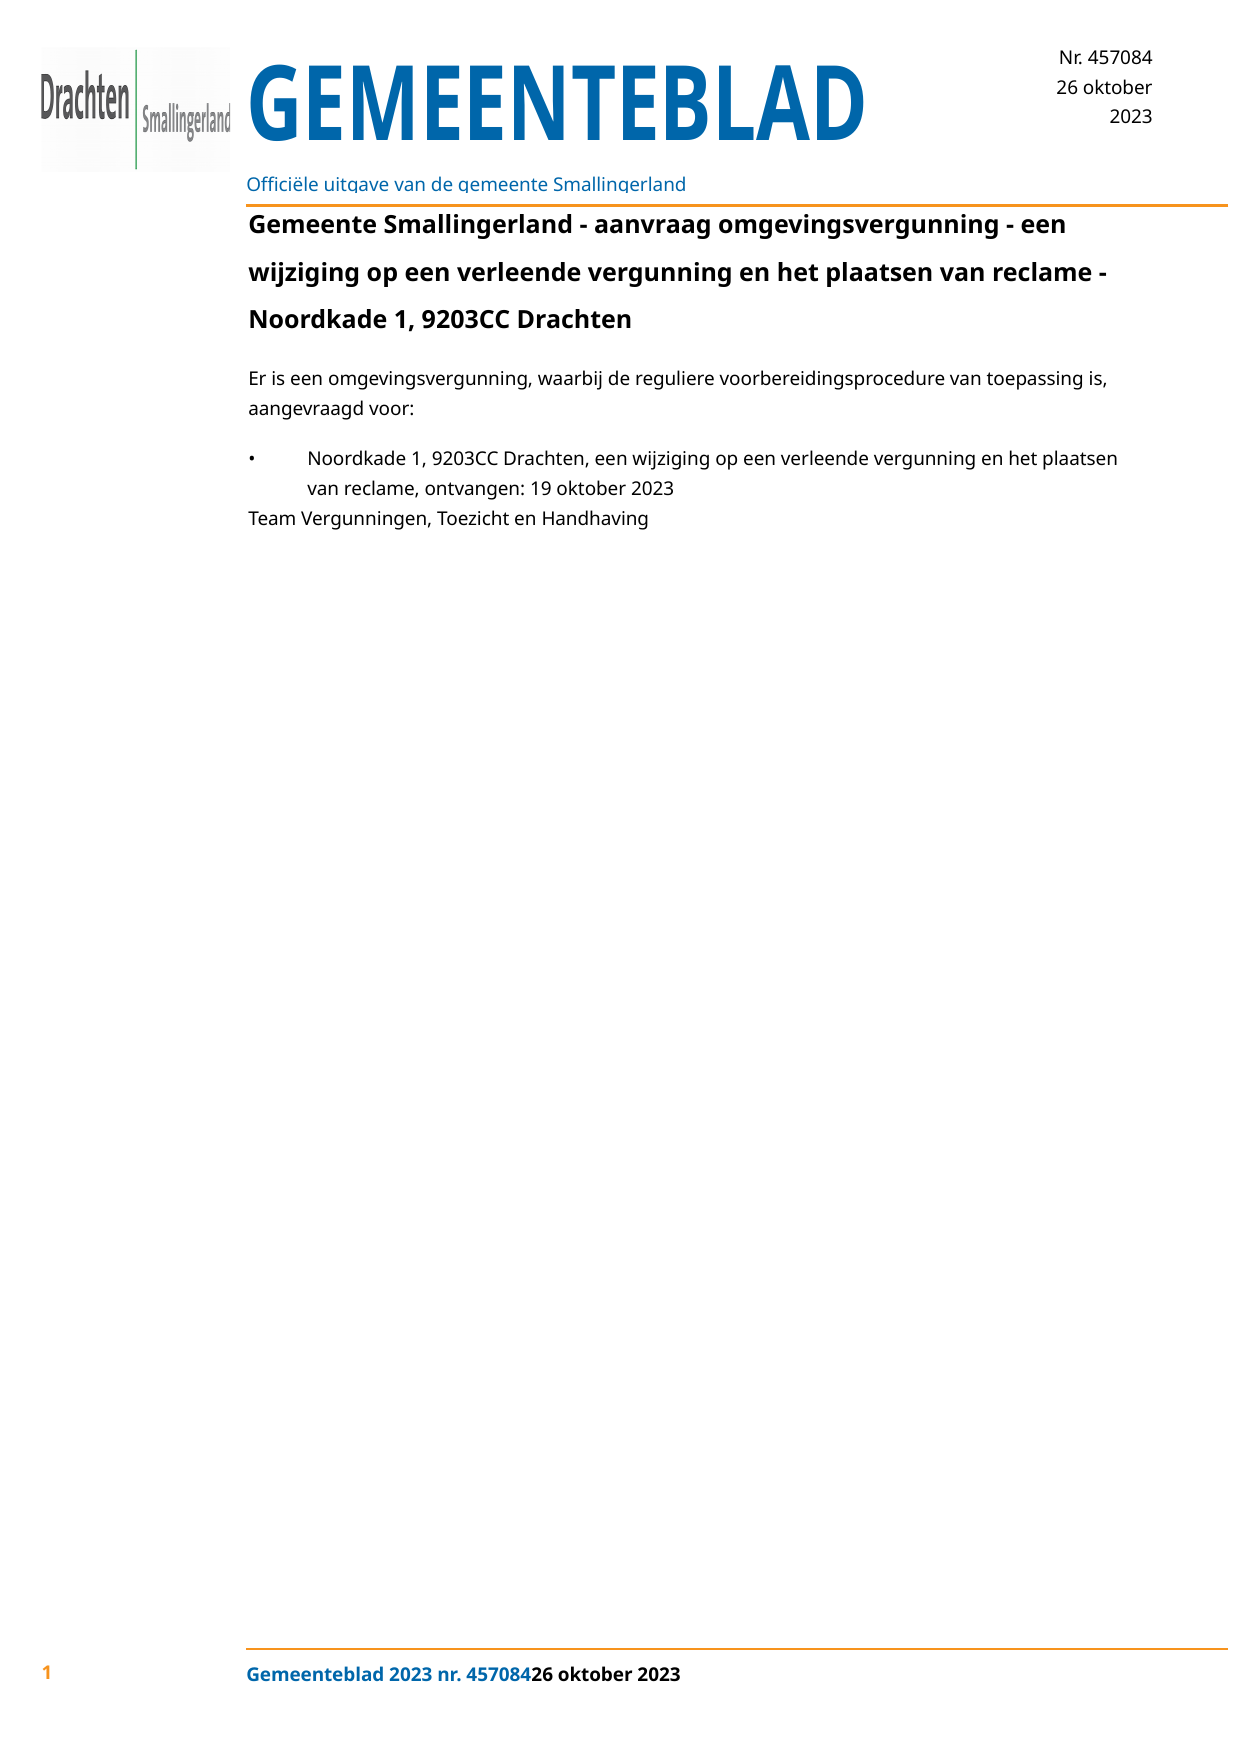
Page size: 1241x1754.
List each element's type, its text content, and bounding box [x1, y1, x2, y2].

text Er is een omgevingsvergunning, waarbij de reguliere voorbereidingsprocedure van toepassing is, aangevraagd voor: [248, 366, 1152, 421]
text Gemeente Smallingerland - aanvraag omgevingsvergunning - een wijziging op een verleende vergunning en het plaatsen van reclame - Noordkade 1, 9203CC Drachten [248, 207, 1152, 336]
picture [41, 47, 231, 172]
text Team Vergunningen, Toezicht en Handhaving [248, 505, 1152, 530]
list Noordkade 1, 9203CC Drachten, een wijziging op een verleende vergunning en het plaatsen van reclame, ontvangen: 19 oktober 2023 [248, 446, 1152, 501]
